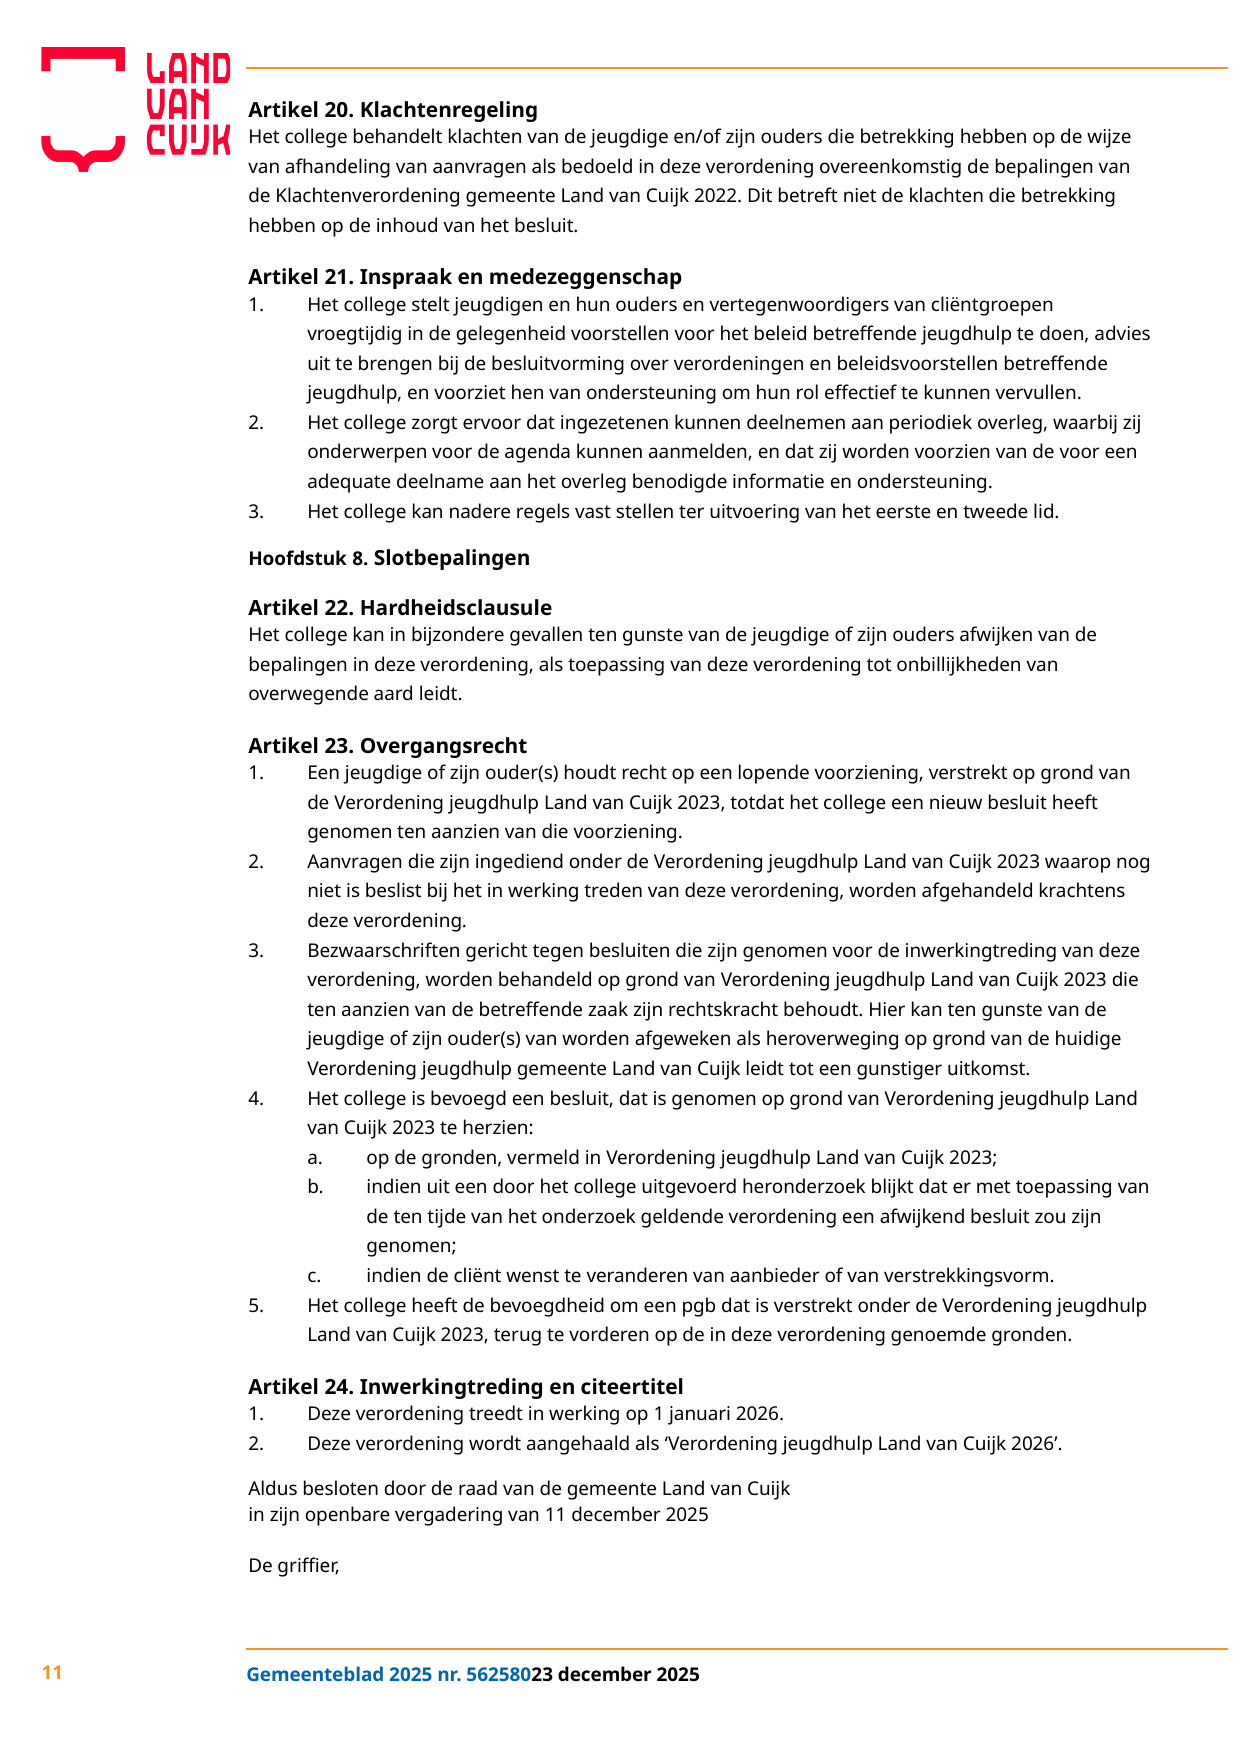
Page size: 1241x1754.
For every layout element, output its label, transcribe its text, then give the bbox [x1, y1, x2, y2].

list indien uit een door het college uitgevoerd heronderzoek blijkt dat er met toepassing van de ten tijde van het onderzoek geldende verordening een afwijkend besluit zou zijn genomen; [307, 1173, 1152, 1258]
list Aanvragen die zijn ingediend onder de Verordening jeugdhulp Land van Cuijk 2023 waarop nog niet is beslist bij het in werking treden van deze verordening, worden afgehandeld krachtens deze verordening. [248, 848, 1152, 933]
text Artikel 24. Inwerkingtreding en citeertitel [248, 1372, 1152, 1400]
list Het college heeft de bevoegdheid om een pgb dat is verstrekt onder de Verordening jeugdhulp Land van Cuijk 2023, terug te vorderen op de in deze verordening genoemde gronden. [248, 1292, 1152, 1347]
list Het college kan nadere regels vast stellen ter uitvoering van het eerste en tweede lid. [248, 498, 1152, 524]
text Aldus besloten door de raad van de gemeente Land van Cuijk [248, 1475, 1152, 1501]
text Artikel 23. Overgangsrecht [248, 731, 1152, 759]
text De griffier, [248, 1553, 1152, 1578]
text in zijn openbare vergadering van 11 december 2025 [248, 1501, 1152, 1527]
list Het college is bevoegd een besluit, dat is genomen op grond van Verordening jeugdhulp Land van Cuijk 2023 te herzien: [248, 1085, 1152, 1140]
list Het college zorgt ervoor dat ingezetenen kunnen deelnemen aan periodiek overleg, waarbij zij onderwerpen voor de agenda kunnen aanmelden, en dat zij worden voorzien van de voor een adequate deelname aan het overleg benodigde informatie en ondersteuning. [248, 409, 1152, 494]
list Het college stelt jeugdigen en hun ouders en vertegenwoordigers van cliëntgroepen vroegtijdig in de gelegenheid voorstellen voor het beleid betreffende jeugdhulp te doen, advies uit te brengen bij de besluitvorming over verordeningen en beleidsvoorstellen betreffende jeugdhulp, en voorziet hen van ondersteuning om hun rol effectief te kunnen vervullen. [248, 291, 1152, 405]
text Artikel 21. Inspraak en medezeggenschap [248, 262, 1152, 291]
text Artikel 22. Hardheidsclausule [248, 593, 1152, 621]
text Hoofdstuk 8. Slotbepalingen [248, 543, 1152, 572]
list Deze verordening treedt in werking op 1 januari 2026. [248, 1400, 1152, 1426]
list indien de cliënt wenst te veranderen van aanbieder of van verstrekkingsvorm. [307, 1262, 1152, 1288]
text Het college kan in bijzondere gevallen ten gunste van de jeugdige of zijn ouders afwijken van de bepalingen in deze verordening, als toepassing van deze verordening tot onbillijkheden van overwegende aard leidt. [248, 621, 1152, 706]
list Een jeugdige of zijn ouder(s) houdt recht op een lopende voorziening, verstrekt op grond van de Verordening jeugdhulp Land van Cuijk 2023, totdat het college een nieuw besluit heeft genomen ten aanzien van die voorziening. [248, 759, 1152, 844]
text Artikel 20. Klachtenregeling [248, 95, 1152, 123]
picture [41, 47, 231, 172]
list Bezwaarschriften gericht tegen besluiten die zijn genomen voor de inwerkingtreding van deze verordening, worden behandeld op grond van Verordening jeugdhulp Land van Cuijk 2023 die ten aanzien van de betreffende zaak zijn rechtskracht behoudt. Hier kan ten gunste van de jeugdige of zijn ouder(s) van worden afgeweken als heroverweging op grond van de huidige Verordening jeugdhulp gemeente Land van Cuijk leidt tot een gunstiger uitkomst. [248, 937, 1152, 1081]
list Deze verordening wordt aangehaald als ‘Verordening jeugdhulp Land van Cuijk 2026’. [248, 1430, 1152, 1456]
text Het college behandelt klachten van de jeugdige en/of zijn ouders die betrekking hebben op de wijze van afhandeling van aanvragen als bedoeld in deze verordening overeenkomstig de bepalingen van de Klachtenverordening gemeente Land van Cuijk 2022. Dit betreft niet de klachten die betrekking hebben op de inhoud van het besluit. [248, 123, 1152, 238]
list op de gronden, vermeld in Verordening jeugdhulp Land van Cuijk 2023; [307, 1144, 1152, 1169]
